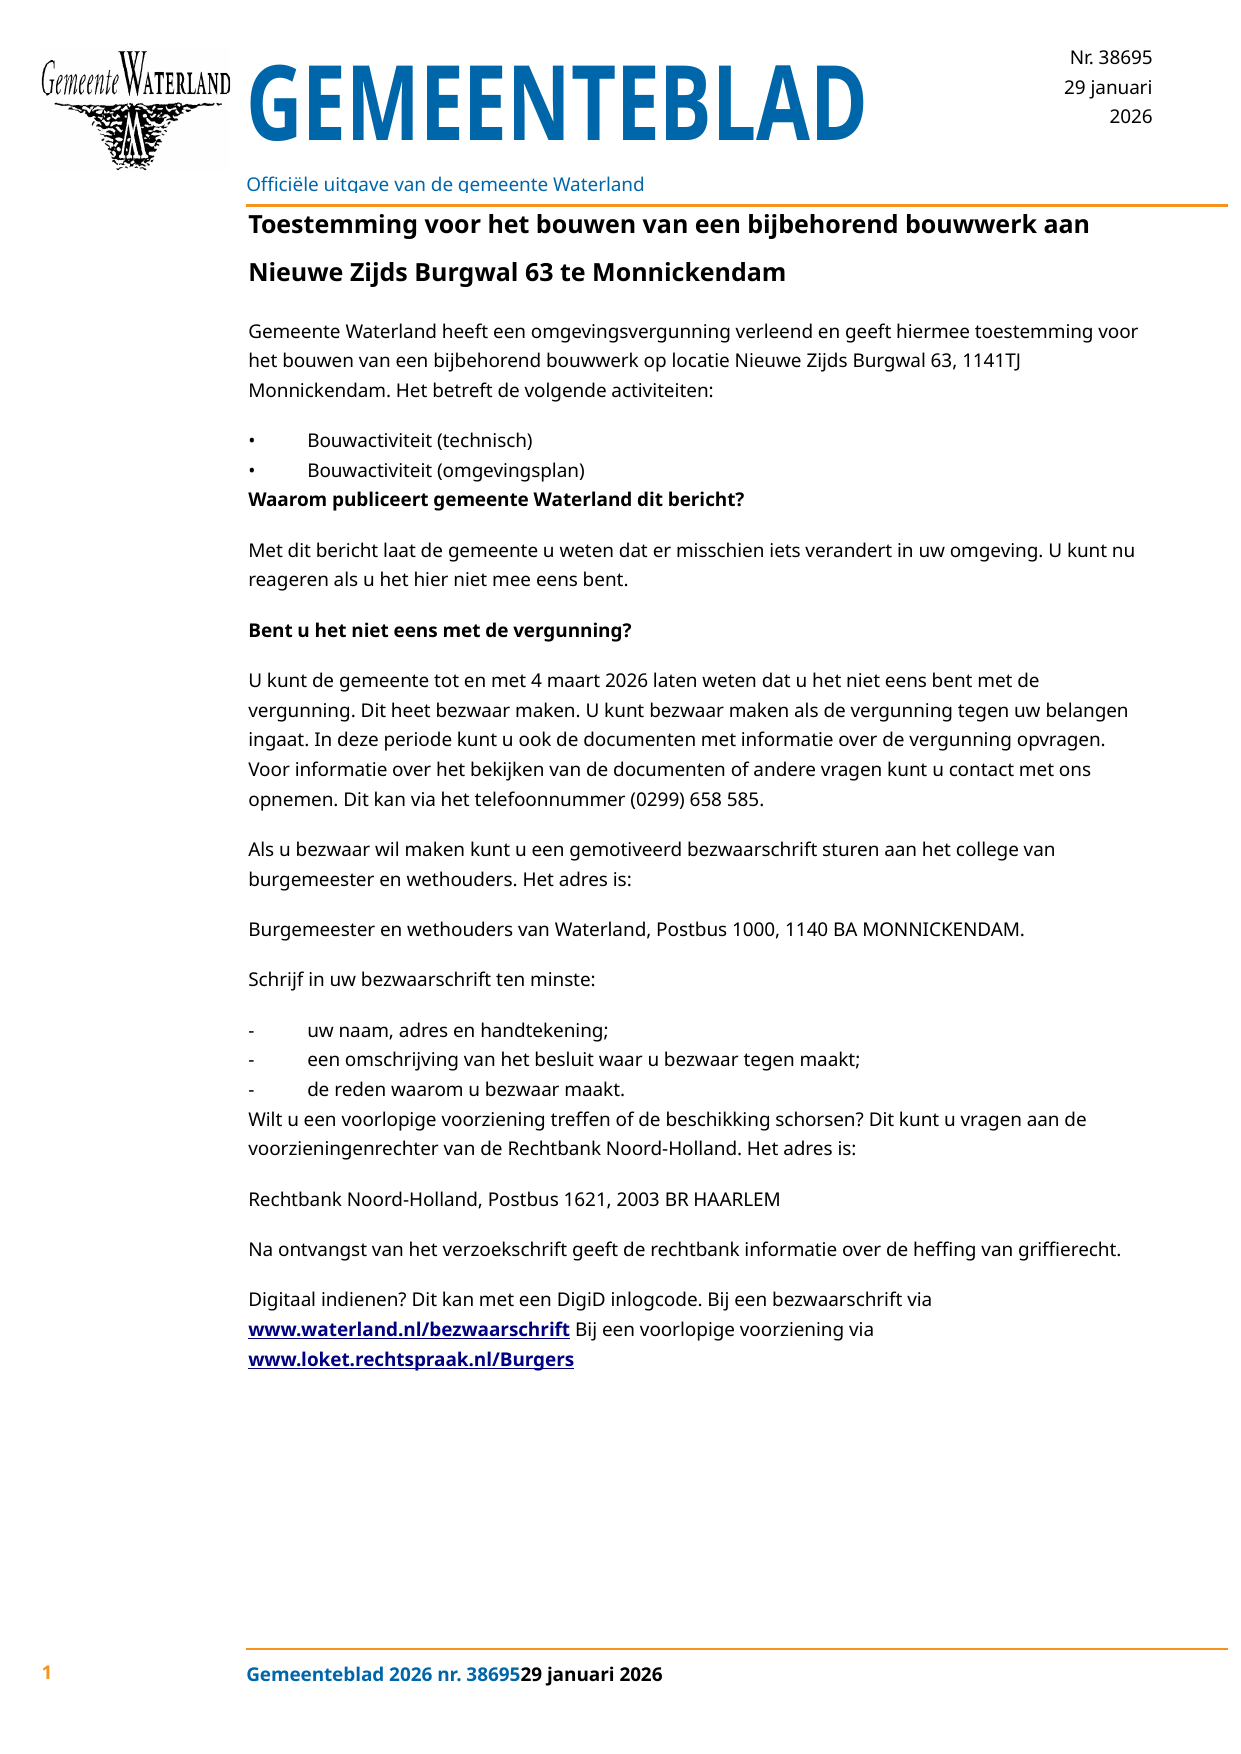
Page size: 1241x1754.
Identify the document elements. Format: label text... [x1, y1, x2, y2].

list Bouwactiviteit (technisch) [248, 427, 1152, 453]
text Met dit bericht laat de gemeente u weten dat er misschien iets verandert in uw omgeving. U kunt nu reageren als u het hier niet mee eens bent. [248, 537, 1152, 592]
text Wilt u een voorlopige voorziening treffen of de beschikking schorsen? Dit kunt u vragen aan de voorzieningenrechter van de Rechtbank Noord-Holland. Het adres is: [248, 1106, 1152, 1161]
text Waarom publiceert gemeente Waterland dit bericht? [248, 487, 1152, 512]
picture [41, 47, 231, 172]
text Toestemming voor het bouwen van een bijbehorend bouwwerk aan Nieuwe Zijds Burgwal 63 te Monnickendam [248, 207, 1152, 288]
text Gemeente Waterland heeft een omgevingsvergunning verleend en geeft hiermee toestemming voor het bouwen van een bijbehorend bouwwerk op locatie Nieuwe Zijds Burgwal 63, 1141TJ Monnickendam. Het betreft de volgende activiteiten: [248, 318, 1152, 403]
text Burgemeester en wethouders van Waterland, Postbus 1000, 1140 BA MONNICKENDAM. [248, 916, 1152, 942]
text Na ontvangst van het verzoekschrift geeft de rechtbank informatie over de heffing van griffierecht. [248, 1236, 1152, 1262]
text Schrijf in uw bezwaarschrift ten minste: [248, 967, 1152, 992]
text Bent u het niet eens met de vergunning? [248, 617, 1152, 643]
text Rechtbank Noord-Holland, Postbus 1621, 2003 BR HAARLEM [248, 1186, 1152, 1212]
list een omschrijving van het besluit waar u bezwaar tegen maakt; [248, 1047, 1152, 1072]
list uw naam, adres en handtekening; [248, 1017, 1152, 1043]
text Als u bezwaar wil maken kunt u een gemotiveerd bezwaarschrift sturen aan het college van burgemeester en wethouders. Het adres is: [248, 836, 1152, 892]
list de reden waarom u bezwaar maakt. [248, 1076, 1152, 1102]
text U kunt de gemeente tot en met 4 maart 2026 laten weten dat u het niet eens bent met de vergunning. Dit heet bezwaar maken. U kunt bezwaar maken als de vergunning tegen uw belangen ingaat. In deze periode kunt u ook de documenten met informatie over de vergunning opvragen. Voor informatie over het bekijken van de documenten of andere vragen kunt u contact met ons opnemen. Dit kan via het telefoonnummer (0299) 658 585. [248, 667, 1152, 812]
list Bouwactiviteit (omgevingsplan) [248, 457, 1152, 483]
text Digitaal indienen? Dit kan met een DigiD inlogcode. Bij een bezwaarschrift via www.waterland.nl/bezwaarschrift Bij een voorlopige voorziening via www.loket.rechtspraak.nl/Burgers [248, 1287, 1152, 1372]
